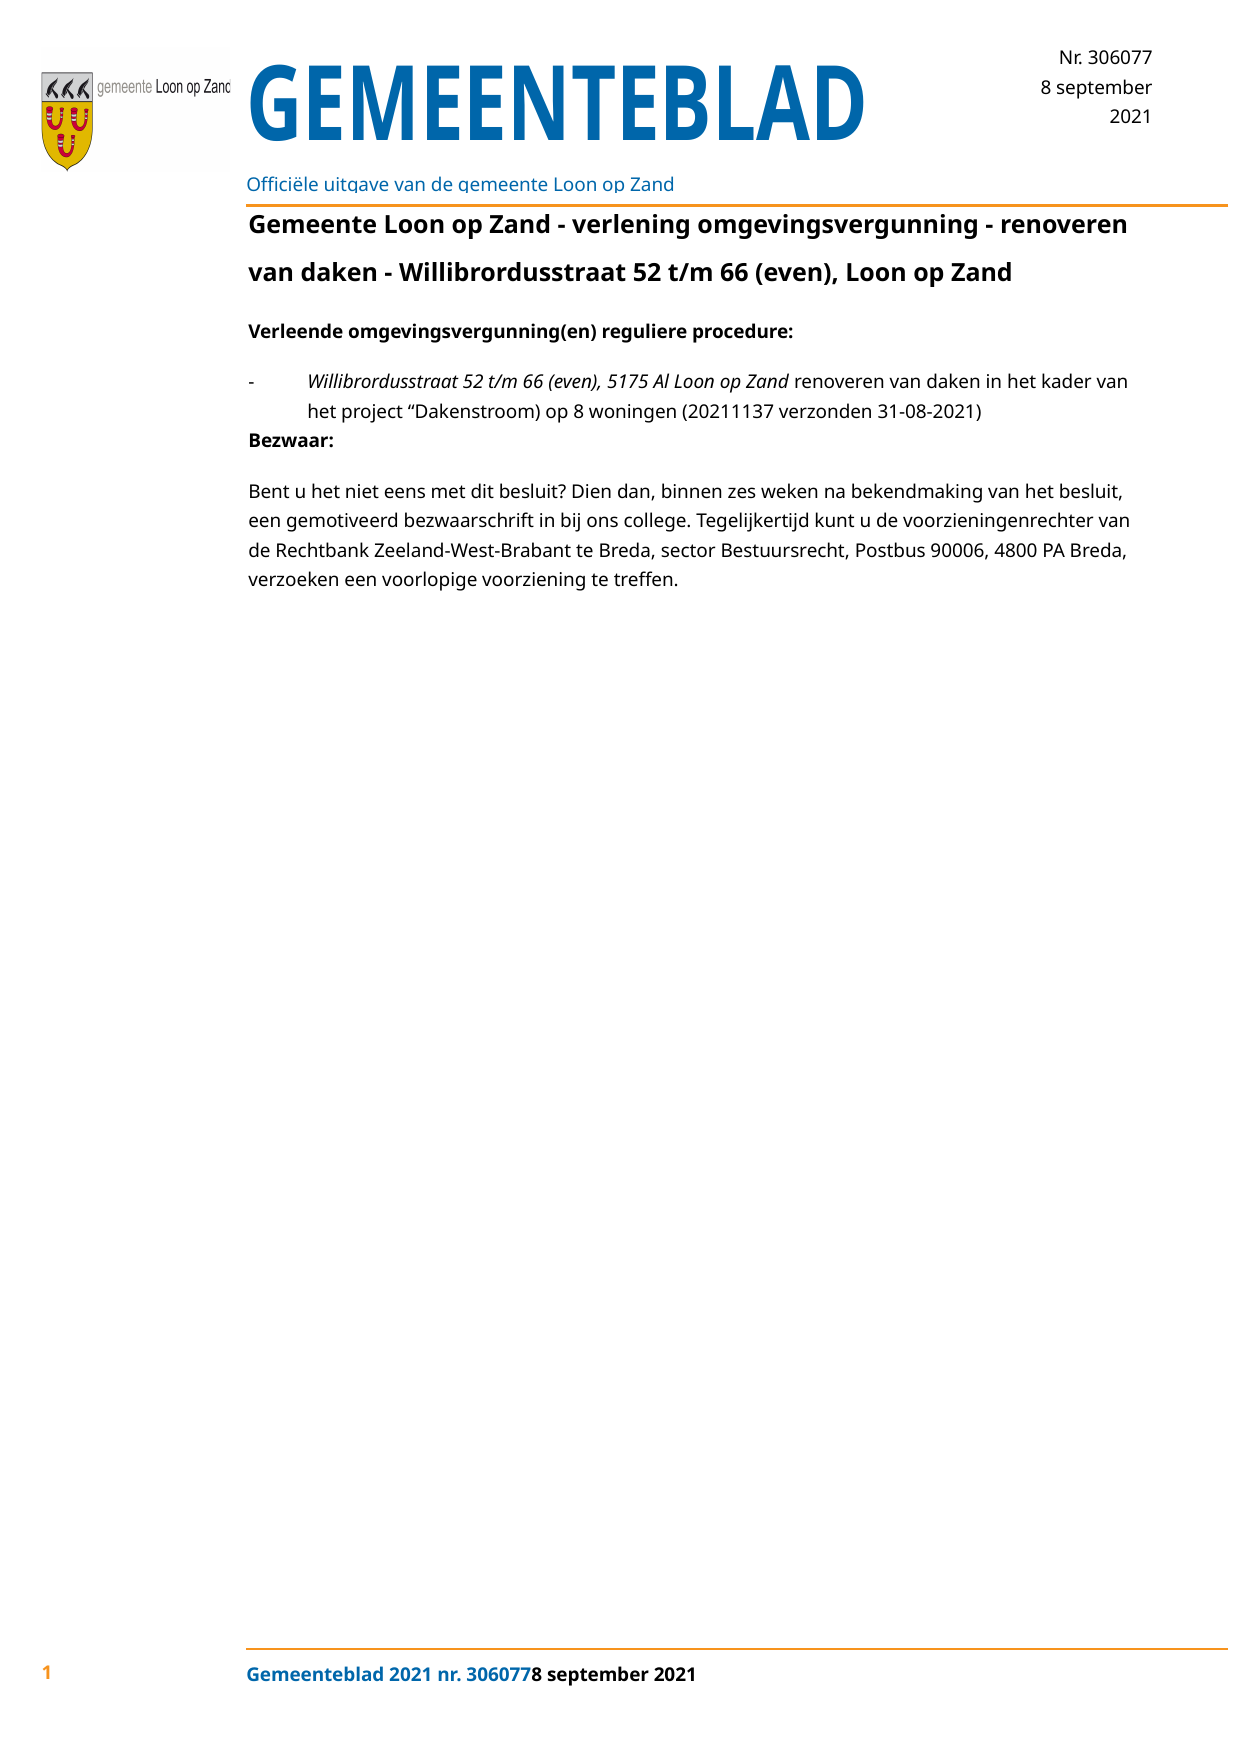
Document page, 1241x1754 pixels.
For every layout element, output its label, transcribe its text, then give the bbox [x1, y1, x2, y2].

text Verleende omgevingsvergunning(en) reguliere procedure: [248, 318, 1152, 344]
list Willibrordusstraat 52 t/m 66 (even), 5175 Al Loon op Zand renoveren van daken in het kader van het project “Dakenstroom) op 8 woningen (20211137 verzonden 31-08-2021) [248, 368, 1152, 424]
text Bezwaar: [248, 427, 1152, 453]
text Bent u het niet eens met dit besluit? Dien dan, binnen zes weken na bekendmaking van het besluit, een gemotiveerd bezwaarschrift in bij ons college. Tegelijkertijd kunt u de voorzieningenrechter van de Rechtbank Zeeland-West-Brabant te Breda, sector Bestuursrecht, Postbus 90006, 4800 PA Breda, verzoeken een voorlopige voorziening te treffen. [248, 478, 1152, 592]
picture [41, 47, 231, 172]
text Gemeente Loon op Zand - verlening omgevingsvergunning - renoveren van daken - Willibrordusstraat 52 t/m 66 (even), Loon op Zand [248, 207, 1152, 288]
